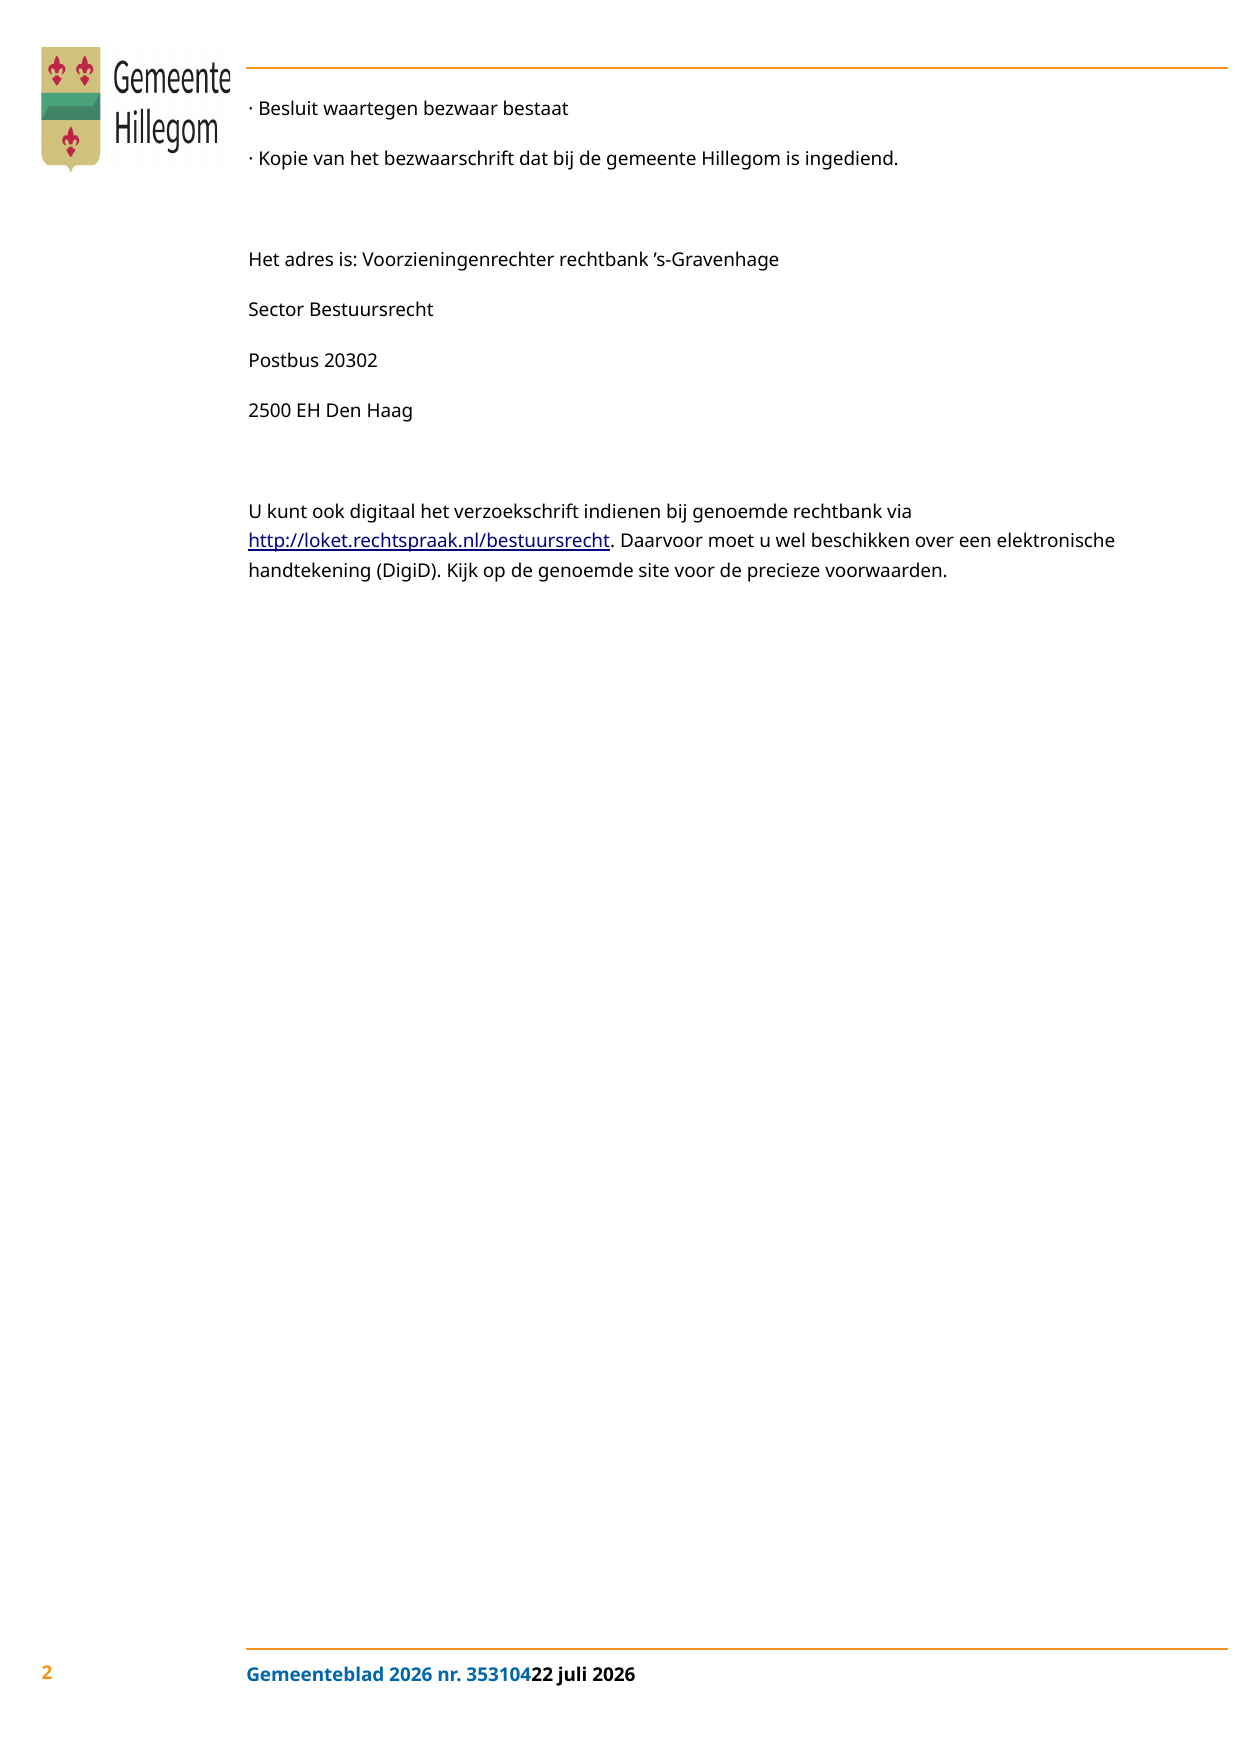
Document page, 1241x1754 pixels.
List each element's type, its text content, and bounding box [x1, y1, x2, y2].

text Postbus 20302 [248, 347, 1152, 373]
text · Besluit waartegen bezwaar bestaat [248, 95, 1152, 121]
text Sector Bestuursrecht [248, 296, 1152, 322]
text 2500 EH Den Haag [248, 397, 1152, 423]
picture [41, 47, 231, 172]
text U kunt ook digitaal het verzoekschrift indienen bij genoemde rechtbank via http://loket.rechtspraak.nl/bestuursrecht. Daarvoor moet u wel beschikken over een elektronische handtekening (DigiD). Kijk op de genoemde site voor de precieze voorwaarden. [248, 498, 1152, 583]
text · Kopie van het bezwaarschrift dat bij de gemeente Hillegom is ingediend. [248, 145, 1152, 171]
text Het adres is: Voorzieningenrechter rechtbank ’s-Gravenhage [248, 246, 1152, 272]
